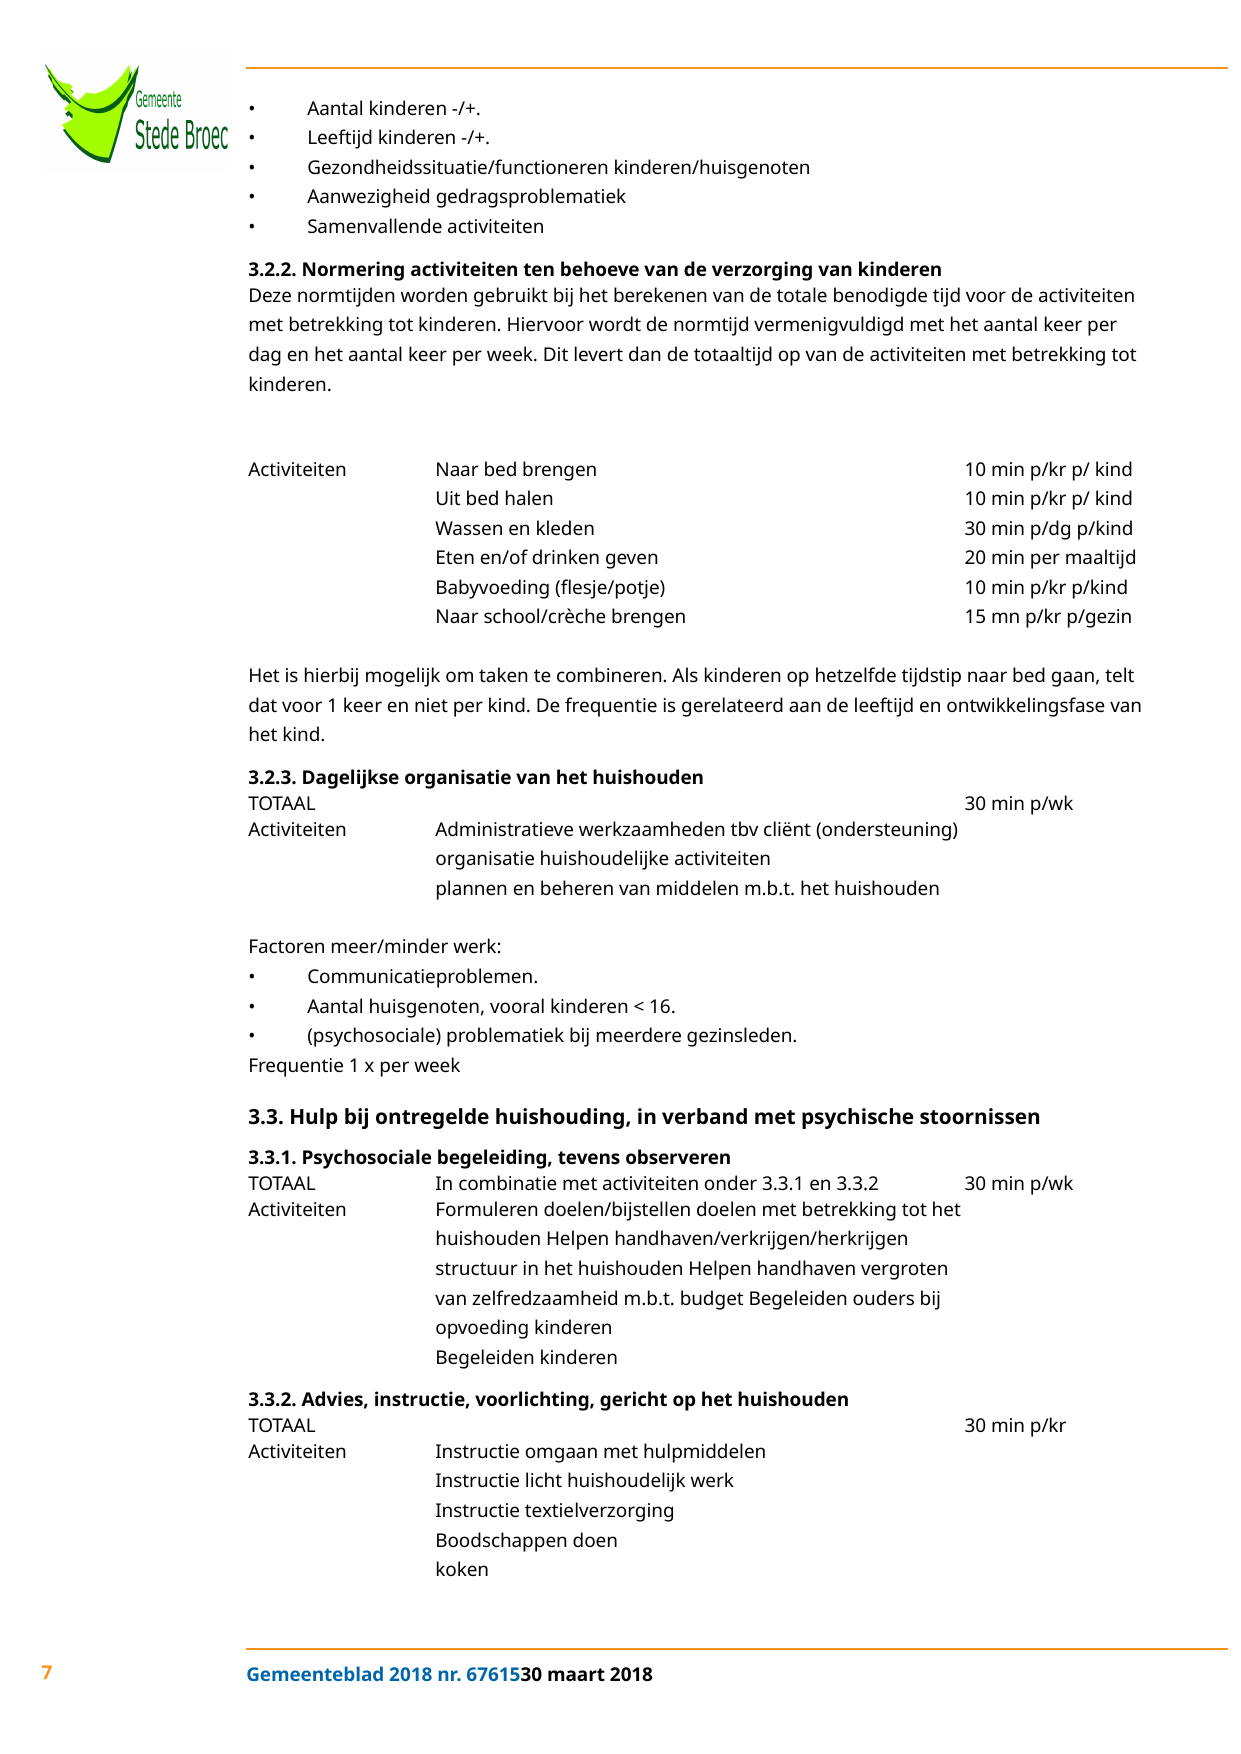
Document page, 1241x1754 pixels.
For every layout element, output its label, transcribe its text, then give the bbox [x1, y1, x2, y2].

text Deze normtijden worden gebruikt bij het berekenen van de totale benodigde tijd voor de activiteiten met betrekking tot kinderen. Hiervoor wordt de normtijd vermenigvuldigd met het aantal keer per dag en het aantal keer per week. Dit levert dan de totaaltijd op van de activiteiten met betrekking tot kinderen. [248, 282, 1152, 396]
table_header 30 min p/wk [964, 790, 1152, 816]
text 3.3.2. Advies, instructie, voorlichting, gericht op het huishouden [248, 1386, 1152, 1412]
table_header [435, 1412, 964, 1438]
list Aantal huisgenoten, vooral kinderen < 16. [248, 993, 1152, 1019]
table_cell Activiteiten [248, 1438, 435, 1582]
text 3.2.2. Normering activiteiten ten behoeve van de verzorging van kinderen [248, 256, 1152, 282]
text Factoren meer/minder werk: [248, 934, 1152, 959]
table_header [964, 430, 1152, 456]
table_cell Formuleren doelen/bijstellen doelen met betrekking tot het huishouden Helpen handhaven/verkrijgen/herkrijgen structuur in het huishouden Helpen handhaven vergroten van zelfredzaamheid m.b.t. budget Begeleiden ouders bij opvoeding kinderen Begeleiden kinderen [435, 1196, 964, 1370]
picture [41, 47, 231, 172]
table_header In combinatie met activiteiten onder 3.3.1 en 3.3.2 [435, 1170, 964, 1196]
list Leeftijd kinderen -/+. [248, 124, 1152, 150]
list Samenvallende activiteiten [248, 213, 1152, 239]
table_header [248, 430, 435, 456]
table_cell [964, 816, 1152, 901]
table_header [435, 790, 964, 816]
table_cell Activiteiten [248, 1196, 435, 1370]
table_cell [964, 1196, 1152, 1370]
list Aantal kinderen -/+. [248, 95, 1152, 121]
list Communicatieproblemen. [248, 963, 1152, 989]
list Aanwezigheid gedragsproblematiek [248, 183, 1152, 209]
table_header TOTAAL [248, 1412, 435, 1438]
table_cell Naar bed brengen Uit bed halen Wassen en kleden Eten en/of drinken geven Babyvoeding (flesje/potje) Naar school/crèche brengen [435, 456, 964, 629]
list Gezondheidssituatie/functioneren kinderen/huisgenoten [248, 154, 1152, 180]
table_cell Activiteiten [248, 816, 435, 901]
table_header TOTAAL [248, 790, 435, 816]
text 3.3. Hulp bij ontregelde huishouding, in verband met psychische stoornissen [248, 1102, 1152, 1131]
table_cell Instructie omgaan met hulpmiddelen Instructie licht huishoudelijk werk Instructie textielverzorging Boodschappen doen koken [435, 1438, 964, 1582]
table_header [435, 430, 964, 456]
text Het is hierbij mogelijk om taken te combineren. Als kinderen op hetzelfde tijdstip naar bed gaan, telt dat voor 1 keer en niet per kind. De frequentie is gerelateerd aan de leeftijd en ontwikkelingsfase van het kind. [248, 662, 1152, 747]
table_cell 10 min p/kr p/ kind 10 min p/kr p/ kind 30 min p/dg p/kind 20 min per maaltijd 10 min p/kr p/kind 15 mn p/kr p/gezin [964, 456, 1152, 629]
table_cell [964, 1438, 1152, 1582]
text Frequentie 1 x per week [248, 1052, 1152, 1078]
table_cell Administratieve werkzaamheden tbv cliënt (ondersteuning) organisatie huishoudelijke activiteiten plannen en beheren van middelen m.b.t. het huishouden [435, 816, 964, 901]
text 3.2.3. Dagelijkse organisatie van het huishouden [248, 764, 1152, 790]
list (psychosociale) problematiek bij meerdere gezinsleden. [248, 1022, 1152, 1048]
text 3.3.1. Psychosociale begeleiding, tevens observeren [248, 1144, 1152, 1170]
table_header TOTAAL [248, 1170, 435, 1196]
table_header 30 min p/wk [964, 1170, 1152, 1196]
table_header 30 min p/kr [964, 1412, 1152, 1438]
table_cell Activiteiten [248, 456, 435, 629]
